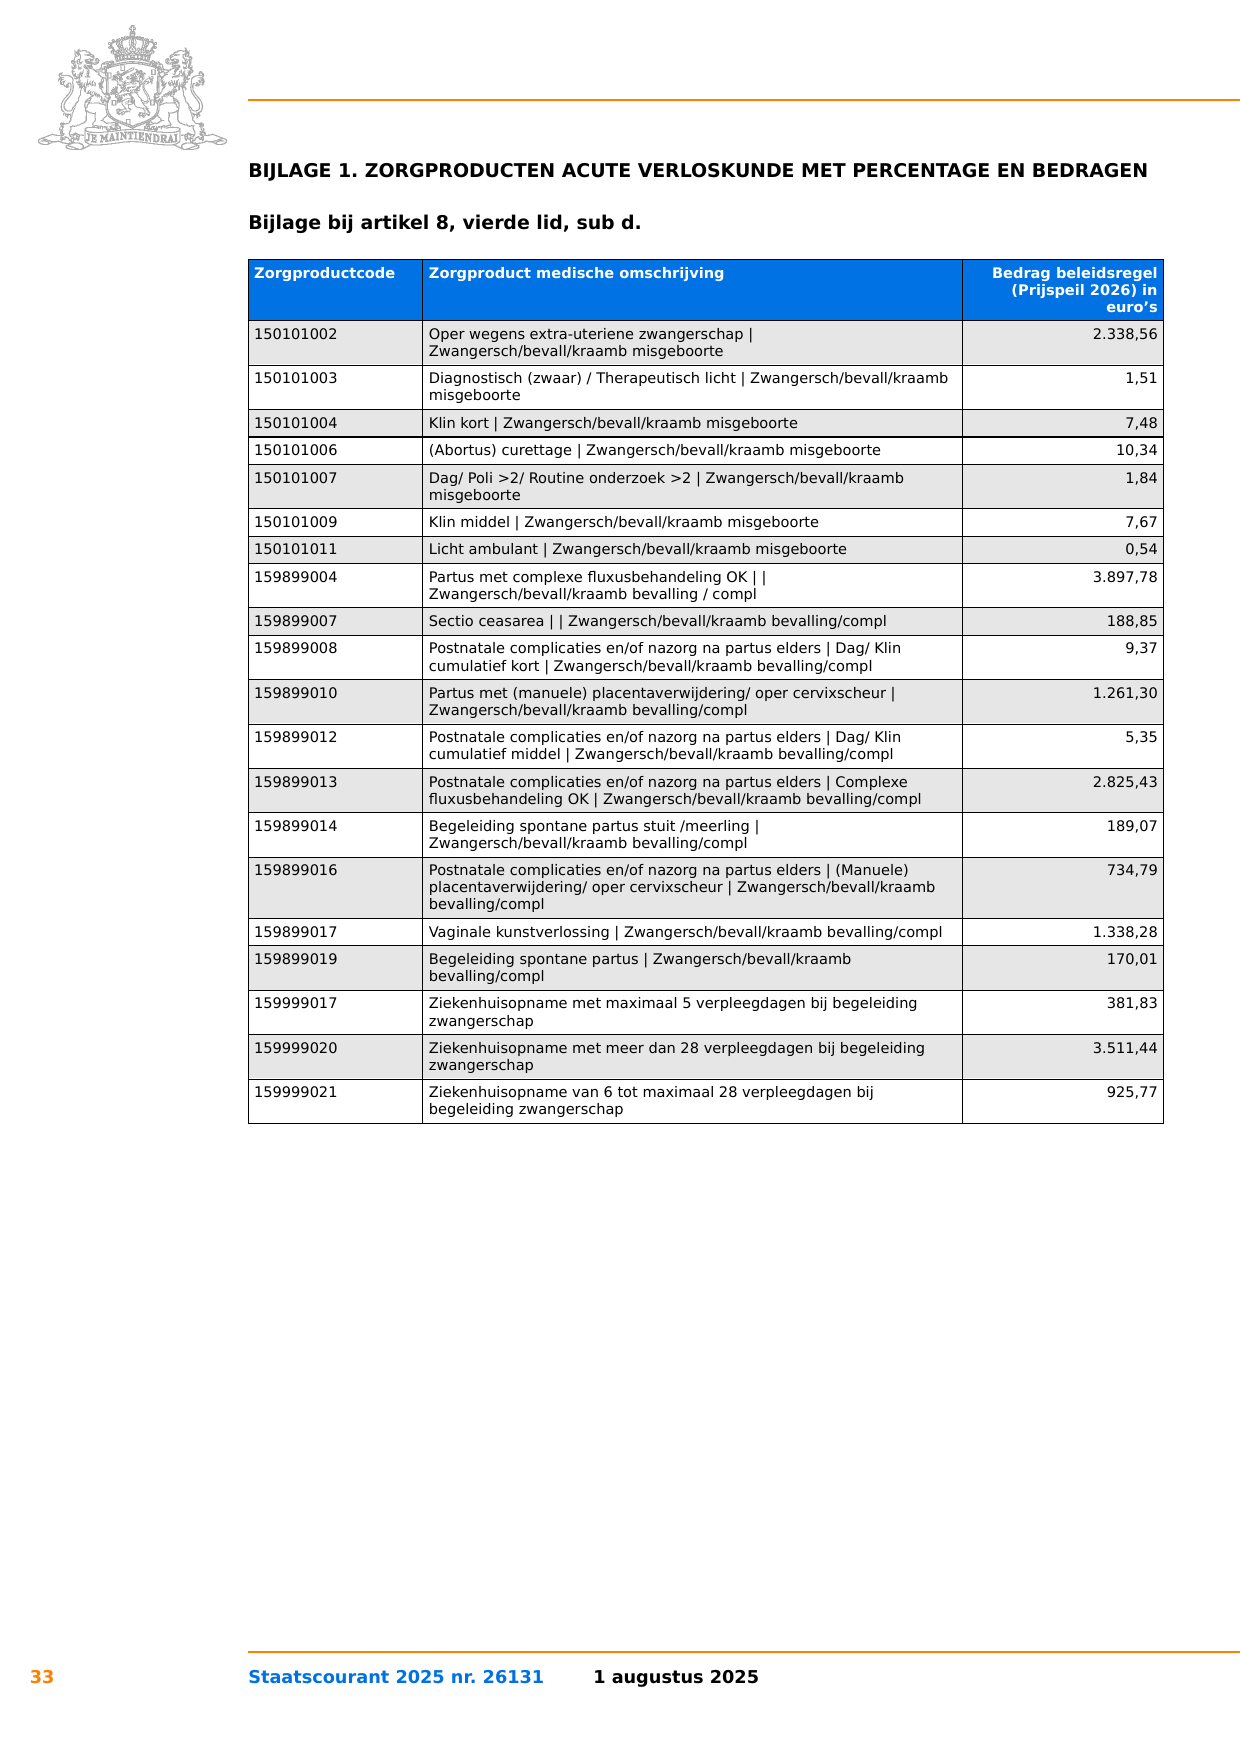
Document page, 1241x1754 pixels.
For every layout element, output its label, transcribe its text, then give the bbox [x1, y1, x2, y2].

table_cell 10,34 [963, 438, 1163, 464]
table_cell 159899008 [249, 636, 422, 679]
table_cell 150101004 [249, 410, 422, 436]
table_header Zorgproduct medische omschrijving [423, 260, 962, 320]
table_cell 159999020 [249, 1035, 422, 1078]
table_cell Klin middel | Zwangersch/bevall/kraamb misgeboorte [423, 509, 962, 536]
table_cell 150101011 [249, 537, 422, 563]
table_cell 2.825,43 [963, 769, 1163, 812]
table_header Bedrag beleidsregel (Prijspeil 2026) in euro’s [963, 260, 1163, 320]
table_cell Ziekenhuisopname van 6 tot maximaal 28 verpleegdagen bij begeleiding zwangerschap [423, 1080, 962, 1123]
table_cell Diagnostisch (zwaar) / Therapeutisch licht | Zwangersch/bevall/kraamb misgeboorte [423, 366, 962, 409]
table_cell 159899016 [249, 858, 422, 918]
picture [38, 25, 227, 150]
table_cell 159999021 [249, 1080, 422, 1123]
table_cell Ziekenhuisopname met meer dan 28 verpleegdagen bij begeleiding zwangerschap [423, 1035, 962, 1078]
table_cell 9,37 [963, 636, 1163, 679]
table_cell 159899017 [249, 919, 422, 945]
table_cell 1,51 [963, 366, 1163, 409]
table_cell Dag/ Poli >2/ Routine onderzoek >2 | Zwangersch/bevall/kraamb misgeboorte [423, 465, 962, 508]
table_cell Postnatale complicaties en/of nazorg na partus elders | Dag/ Klin cumulatief middel | Zwangersch/bevall/kraamb bevalling/compl [423, 725, 962, 768]
table_cell 925,77 [963, 1080, 1163, 1123]
table_cell 159899010 [249, 680, 422, 723]
table_cell 5,35 [963, 725, 1163, 768]
table_header Zorgproductcode [249, 260, 422, 320]
table_cell 159899019 [249, 946, 422, 990]
table_cell 150101002 [249, 321, 422, 364]
table_cell 189,07 [963, 813, 1163, 857]
subtitle BIJLAGE 1. ZORGPRODUCTEN ACUTE VERLOSKUNDE MET PERCENTAGE EN BEDRAGEN [248, 160, 1163, 182]
table_cell 159899004 [249, 564, 422, 607]
table_cell Partus met (manuele) placentaverwijdering/ oper cervixscheur | Zwangersch/bevall/kraamb bevalling/compl [423, 680, 962, 723]
table_cell 159999017 [249, 991, 422, 1034]
table_cell 3.897,78 [963, 564, 1163, 607]
table_cell 170,01 [963, 946, 1163, 990]
table_cell Partus met complexe fluxusbehandeling OK | | Zwangersch/bevall/kraamb bevalling / compl [423, 564, 962, 607]
table_cell Postnatale complicaties en/of nazorg na partus elders | (Manuele) placentaverwijdering/ oper cervixscheur | Zwangersch/bevall/kraamb bevalling/compl [423, 858, 962, 918]
table_cell 1.338,28 [963, 919, 1163, 945]
table_cell 159899014 [249, 813, 422, 857]
table_cell Postnatale complicaties en/of nazorg na partus elders | Complexe fluxusbehandeling OK | Zwangersch/bevall/kraamb bevalling/compl [423, 769, 962, 812]
table_cell 150101009 [249, 509, 422, 536]
table_cell Begeleiding spontane partus | Zwangersch/bevall/kraamb bevalling/compl [423, 946, 962, 990]
table_cell (Abortus) curettage | Zwangersch/bevall/kraamb misgeboorte [423, 438, 962, 464]
subtitle Bijlage bij artikel 8, vierde lid, sub d. [248, 212, 1163, 234]
table_cell 2.338,56 [963, 321, 1163, 364]
table_cell Vaginale kunstverlossing | Zwangersch/bevall/kraamb bevalling/compl [423, 919, 962, 945]
table_cell Ziekenhuisopname met maximaal 5 verpleegdagen bij begeleiding zwangerschap [423, 991, 962, 1034]
table_cell 7,48 [963, 410, 1163, 436]
table_cell 150101007 [249, 465, 422, 508]
table_cell 1,84 [963, 465, 1163, 508]
table_cell 0,54 [963, 537, 1163, 563]
table_cell 150101003 [249, 366, 422, 409]
table_cell 7,67 [963, 509, 1163, 536]
table_cell 734,79 [963, 858, 1163, 918]
table_cell 1.261,30 [963, 680, 1163, 723]
table_cell Oper wegens extra-uteriene zwangerschap | Zwangersch/bevall/kraamb misgeboorte [423, 321, 962, 364]
table_cell 188,85 [963, 608, 1163, 635]
table_cell 159899013 [249, 769, 422, 812]
table_cell 3.511,44 [963, 1035, 1163, 1078]
table_cell 159899007 [249, 608, 422, 635]
table_cell 381,83 [963, 991, 1163, 1034]
table_cell 159899012 [249, 725, 422, 768]
table_cell Sectio ceasarea | | Zwangersch/bevall/kraamb bevalling/compl [423, 608, 962, 635]
table_cell Begeleiding spontane partus stuit /meerling | Zwangersch/bevall/kraamb bevalling/compl [423, 813, 962, 857]
table_cell Klin kort | Zwangersch/bevall/kraamb misgeboorte [423, 410, 962, 436]
table_cell 150101006 [249, 438, 422, 464]
table_cell Licht ambulant | Zwangersch/bevall/kraamb misgeboorte [423, 537, 962, 563]
table_cell Postnatale complicaties en/of nazorg na partus elders | Dag/ Klin cumulatief kort | Zwangersch/bevall/kraamb bevalling/compl [423, 636, 962, 679]
